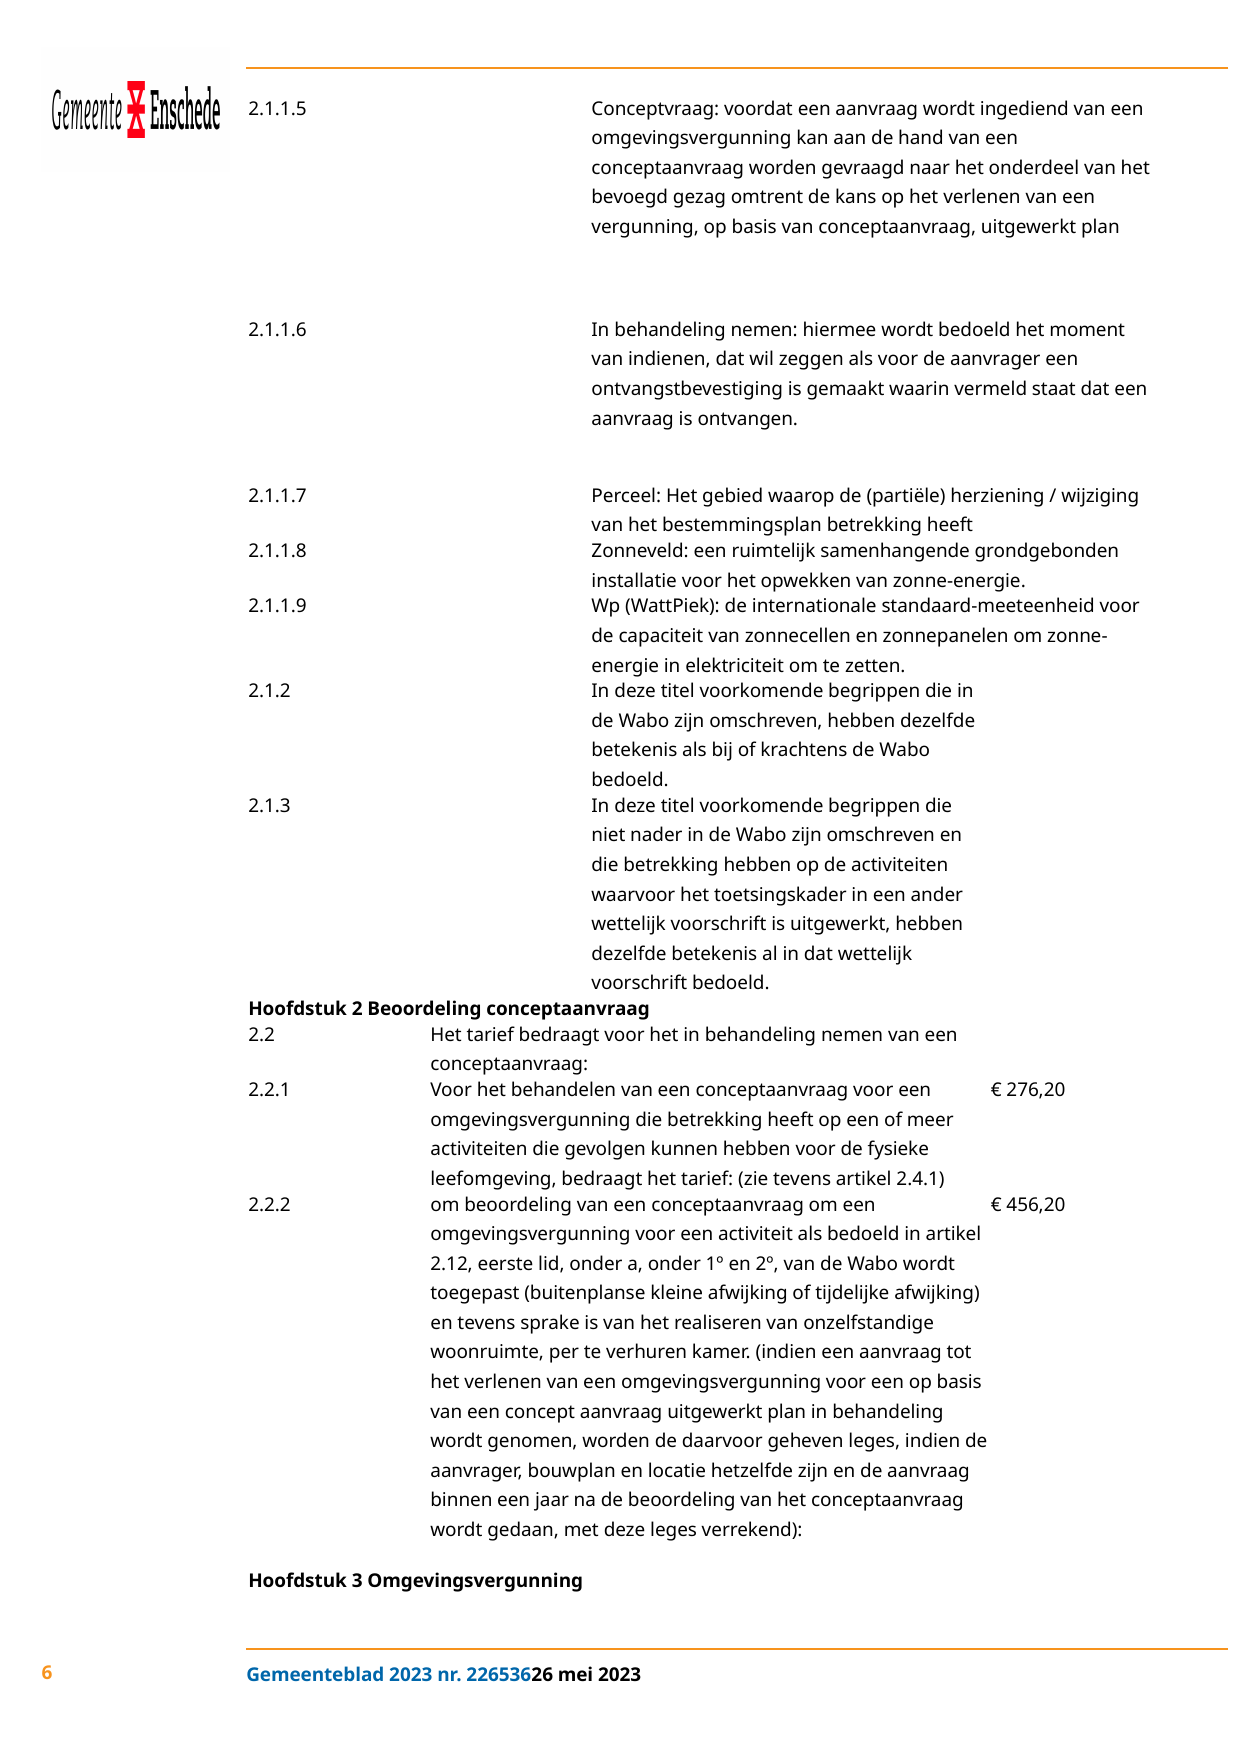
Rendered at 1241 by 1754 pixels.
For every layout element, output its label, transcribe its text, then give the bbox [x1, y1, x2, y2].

table_cell [991, 792, 1152, 995]
table_cell 2.2.1 [248, 1076, 430, 1191]
table_cell 2.1.1.9 [248, 593, 591, 677]
table_cell [248, 265, 591, 290]
table_cell [248, 290, 591, 316]
table_cell Perceel: Het gebied waarop de (partiële) herziening / wijziging van het bestemmingsplan betrekking heeft [591, 482, 1152, 537]
table_cell 2.2.2 [248, 1191, 430, 1542]
table_cell Conceptvraag: voordat een aanvraag wordt ingediend van een omgevingsvergunning kan aan de hand van een conceptaanvraag worden gevraagd naar het onderdeel van het bevoegd gezag omtrent de kans op het verlenen van een vergunning, op basis van conceptaanvraag, uitgewerkt plan [591, 95, 1152, 239]
table_cell In deze titel voorkomende begrippen die niet nader in de Wabo zijn omschreven en die betrekking hebben op de activiteiten waarvoor het toetsingskader in een ander wettelijk voorschrift is uitgewerkt, hebben dezelfde betekenis al in dat wettelijk voorschrift bedoeld. [591, 792, 991, 995]
table_cell [430, 1542, 991, 1568]
table_cell [591, 431, 1152, 456]
table_cell In behandeling nemen: hiermee wordt bedoeld het moment van indienen, dat wil zeggen als voor de aanvrager een ontvangstbevestiging is gemaakt waarin vermeld staat dat een aanvraag is ontvangen. [591, 316, 1152, 431]
table_cell [591, 265, 1152, 290]
table_cell [991, 1568, 1152, 1593]
table_cell [591, 239, 1152, 264]
table_cell Voor het behandelen van een conceptaanvraag voor een omgevingsvergunning die betrekking heeft op een of meer activiteiten die gevolgen kunnen hebben voor de fysieke leefomgeving, bedraagt het tarief: (zie tevens artikel 2.4.1) [430, 1076, 991, 1191]
table_cell [991, 678, 1152, 792]
table_cell 2.2 [248, 1021, 430, 1076]
table_cell Zonneveld: een ruimtelijk samenhangende grondgebonden installatie voor het opwekken van zonne-energie. [591, 537, 1152, 593]
table_cell 2.1.2 [248, 678, 591, 792]
table_cell In deze titel voorkomende begrippen die in de Wabo zijn omschreven, hebben dezelfde betekenis als bij of krachtens de Wabo bedoeld. [591, 678, 991, 792]
table_cell [991, 1021, 1152, 1076]
table_cell 2.1.1.5 [248, 95, 591, 239]
table_cell [248, 1542, 430, 1568]
table_cell 2.1.1.6 [248, 316, 591, 431]
table_cell Het tarief bedraagt voor het in behandeling nemen van een conceptaanvraag: [430, 1021, 991, 1076]
table_cell 2.1.1.8 [248, 537, 591, 593]
table_cell [991, 1542, 1152, 1568]
table_cell € 456,20 [991, 1191, 1152, 1542]
picture [41, 47, 231, 172]
table_cell [991, 995, 1152, 1021]
table_cell [591, 290, 1152, 316]
table_cell Hoofdstuk 3 Omgevingsvergunning [248, 1568, 991, 1593]
table_cell [248, 239, 591, 264]
table_cell om beoordeling van een conceptaanvraag om een omgevingsvergunning voor een activiteit als bedoeld in artikel 2.12, eerste lid, onder a, onder 1º en 2º, van de Wabo wordt toegepast (buitenplanse kleine afwijking of tijdelijke afwijking) en tevens sprake is van het realiseren van onzelfstandige woonruimte, per te verhuren kamer. (indien een aanvraag tot het verlenen van een omgevingsvergunning voor een op basis van een concept aanvraag uitgewerkt plan in behandeling wordt genomen, worden de daarvoor geheven leges, indien de aanvrager, bouwplan en locatie hetzelfde zijn en de aanvraag binnen een jaar na de beoordeling van het conceptaanvraag wordt gedaan, met deze leges verrekend): [430, 1191, 991, 1542]
table_cell [248, 431, 591, 456]
table_cell Wp (WattPiek): de internationale standaard-meeteenheid voor de capaciteit van zonnecellen en zonnepanelen om zonne-energie in elektriciteit om te zetten. [591, 593, 1152, 677]
table_cell 2.1.1.7 [248, 482, 591, 537]
table_cell € 276,20 [991, 1076, 1152, 1191]
table_cell [591, 456, 1152, 482]
table_cell Hoofdstuk 2 Beoordeling conceptaanvraag [248, 995, 991, 1021]
table_cell [248, 456, 591, 482]
table_cell 2.1.3 [248, 792, 591, 995]
